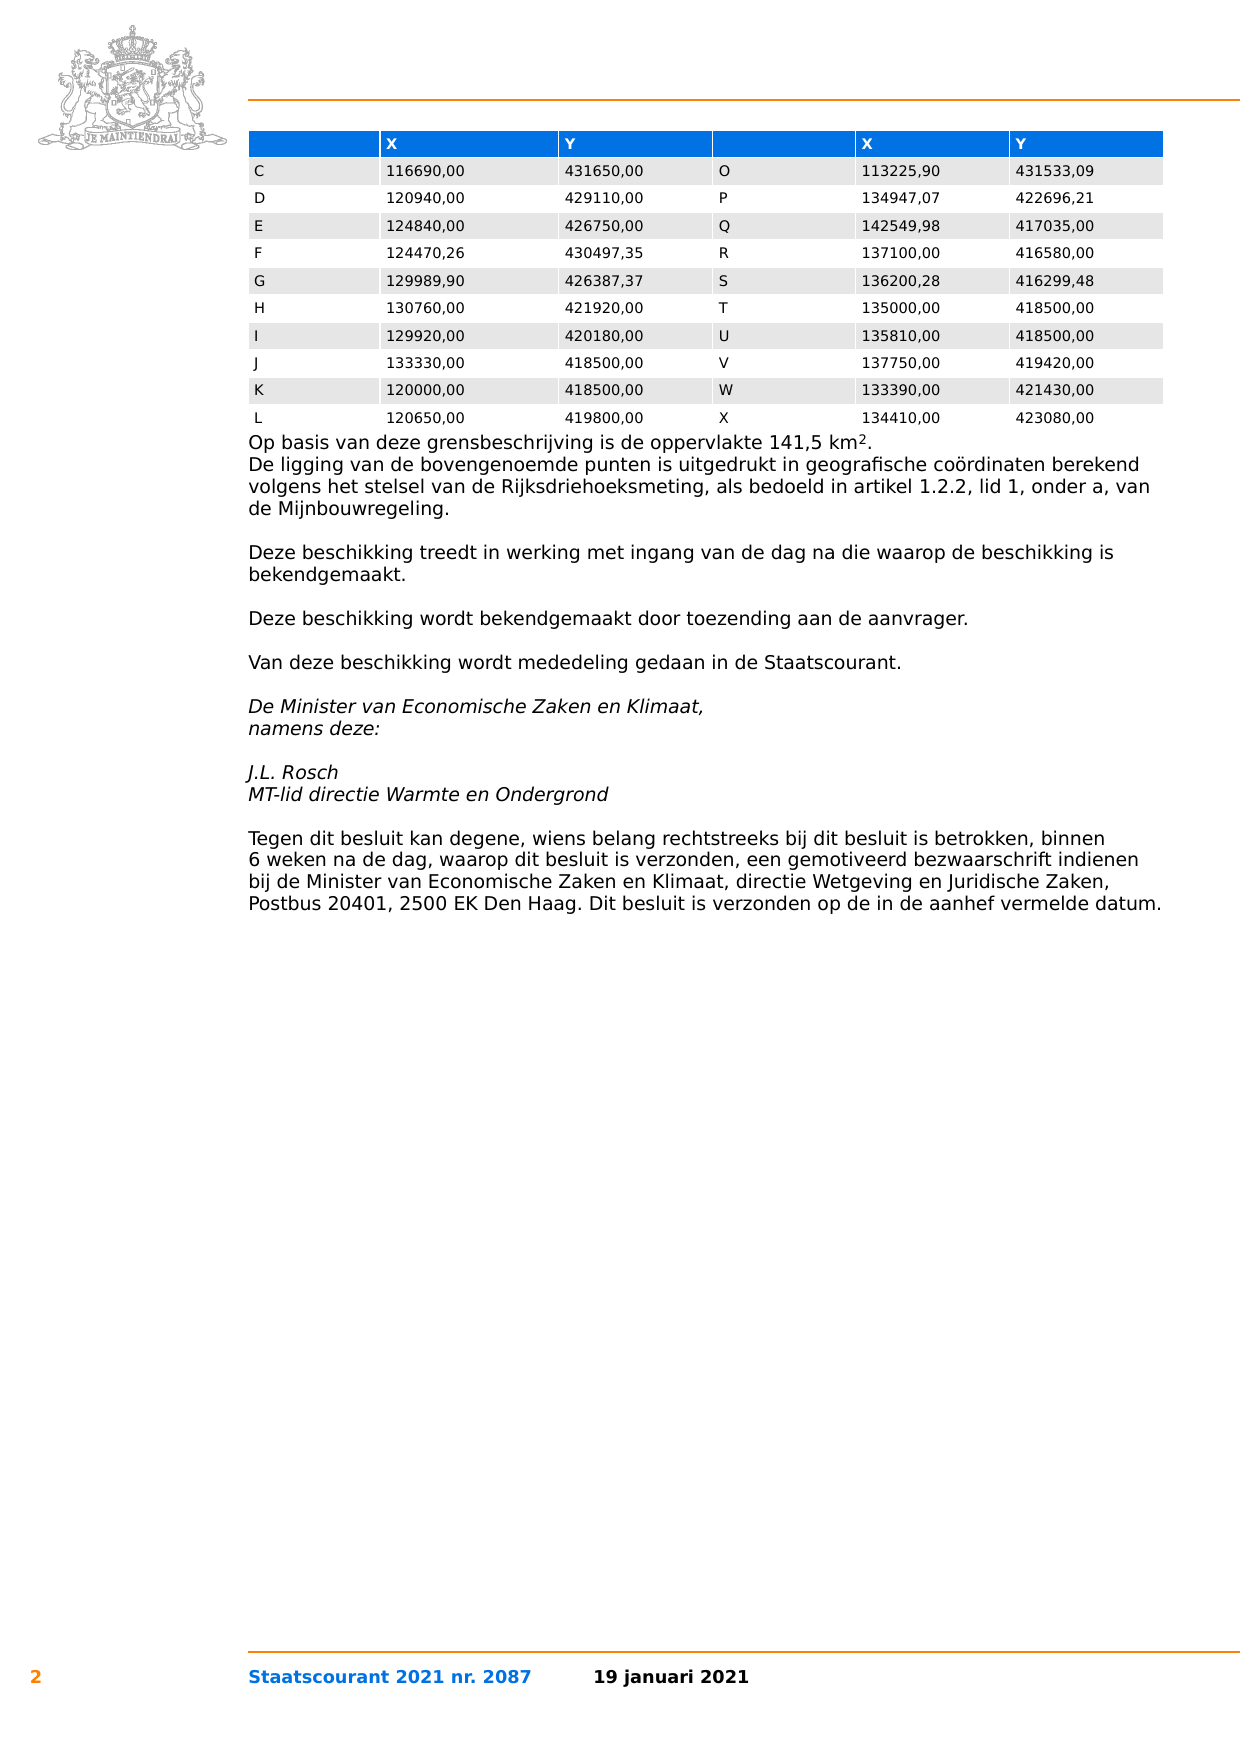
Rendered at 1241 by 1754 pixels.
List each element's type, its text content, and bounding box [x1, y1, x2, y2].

text Op basis van deze grensbeschrijving is de oppervlakte 141,5 km2. [248, 432, 1163, 454]
picture [38, 25, 227, 150]
table_cell 137100,00 [856, 241, 1009, 267]
table_cell 137750,00 [856, 350, 1009, 376]
table_cell H [249, 295, 379, 322]
text Deze beschikking wordt bekendgemaakt door toezending aan de aanvrager. [248, 608, 1163, 630]
table_header Y [559, 131, 712, 157]
table_cell 134947,07 [856, 186, 1009, 212]
table_cell R [713, 241, 855, 267]
table_cell V [713, 350, 855, 376]
table_header Y [1010, 131, 1163, 157]
table_cell 422696,21 [1010, 186, 1163, 212]
table_cell 419800,00 [559, 405, 712, 431]
table_cell 418500,00 [559, 350, 712, 376]
table_cell 135810,00 [856, 323, 1009, 349]
table_cell F [249, 241, 379, 267]
table_cell U [713, 323, 855, 349]
table_cell T [713, 295, 855, 322]
table_cell 135000,00 [856, 295, 1009, 322]
text De ligging van de bovengenoemde punten is uitgedrukt in geografische coördinaten berekend volgens het stelsel van de Rijksdriehoeksmeting, als bedoeld in artikel 1.2.2, lid 1, onder a, van de Mijnbouwregeling. [248, 454, 1163, 520]
table_cell D [249, 186, 379, 212]
table_cell 416580,00 [1010, 241, 1163, 267]
table_cell 120650,00 [381, 405, 558, 431]
table_cell 416299,48 [1010, 268, 1163, 294]
table_cell J [249, 350, 379, 376]
table_cell 420180,00 [559, 323, 712, 349]
table_cell E [249, 213, 379, 239]
text Van deze beschikking wordt mededeling gedaan in de Staatscourant. [248, 652, 1163, 674]
table_cell O [713, 158, 855, 185]
table_header X [856, 131, 1009, 157]
table_cell 417035,00 [1010, 213, 1163, 239]
table_cell 113225,90 [856, 158, 1009, 185]
table_cell 431533,09 [1010, 158, 1163, 185]
table_cell C [249, 158, 379, 185]
table_cell 124840,00 [381, 213, 558, 239]
table_cell 124470,26 [381, 241, 558, 267]
table_cell 129989,90 [381, 268, 558, 294]
table_header [249, 131, 379, 157]
table_cell Q [713, 213, 855, 239]
table_cell P [713, 186, 855, 212]
table_cell 431650,00 [559, 158, 712, 185]
table_cell L [249, 405, 379, 431]
table_cell 418500,00 [1010, 323, 1163, 349]
table_cell 116690,00 [381, 158, 558, 185]
table_cell 423080,00 [1010, 405, 1163, 431]
text Tegen dit besluit kan degene, wiens belang rechtstreeks bij dit besluit is betrokken, binnen 6 weken na de dag, waarop dit besluit is verzonden, een gemotiveerd bezwaarschrift indienen bij de Minister van Economische Zaken en Klimaat, directie Wetgeving en Juridische Zaken, Postbus 20401, 2500 EK Den Haag. Dit besluit is verzonden op de in de aanhef vermelde datum. [248, 827, 1163, 915]
table_cell 133390,00 [856, 378, 1009, 404]
table_cell X [713, 405, 855, 431]
table_cell S [713, 268, 855, 294]
table_cell 426387,37 [559, 268, 712, 294]
table_cell 134410,00 [856, 405, 1009, 431]
table_cell 426750,00 [559, 213, 712, 239]
table_cell 120000,00 [381, 378, 558, 404]
table_cell I [249, 323, 379, 349]
table_cell 421430,00 [1010, 378, 1163, 404]
table_cell 133330,00 [381, 350, 558, 376]
table_header [713, 131, 855, 157]
table_cell 142549,98 [856, 213, 1009, 239]
table_cell 129920,00 [381, 323, 558, 349]
table_cell 429110,00 [559, 186, 712, 212]
table_cell 418500,00 [559, 378, 712, 404]
table_cell 120940,00 [381, 186, 558, 212]
table_cell W [713, 378, 855, 404]
table_cell G [249, 268, 379, 294]
table_cell 430497,35 [559, 241, 712, 267]
table_cell 136200,28 [856, 268, 1009, 294]
table_cell 130760,00 [381, 295, 558, 322]
table_cell K [249, 378, 379, 404]
table_header X [381, 131, 558, 157]
text Deze beschikking treedt in werking met ingang van de dag na die waarop de beschikking is bekendgemaakt. [248, 542, 1163, 586]
table_cell 419420,00 [1010, 350, 1163, 376]
table_cell 418500,00 [1010, 295, 1163, 322]
text De Minister van Economische Zaken en Klimaat, namens deze: J.L. Rosch MT-lid directie Warmte en Ondergrond [248, 696, 1163, 806]
table_cell 421920,00 [559, 295, 712, 322]
